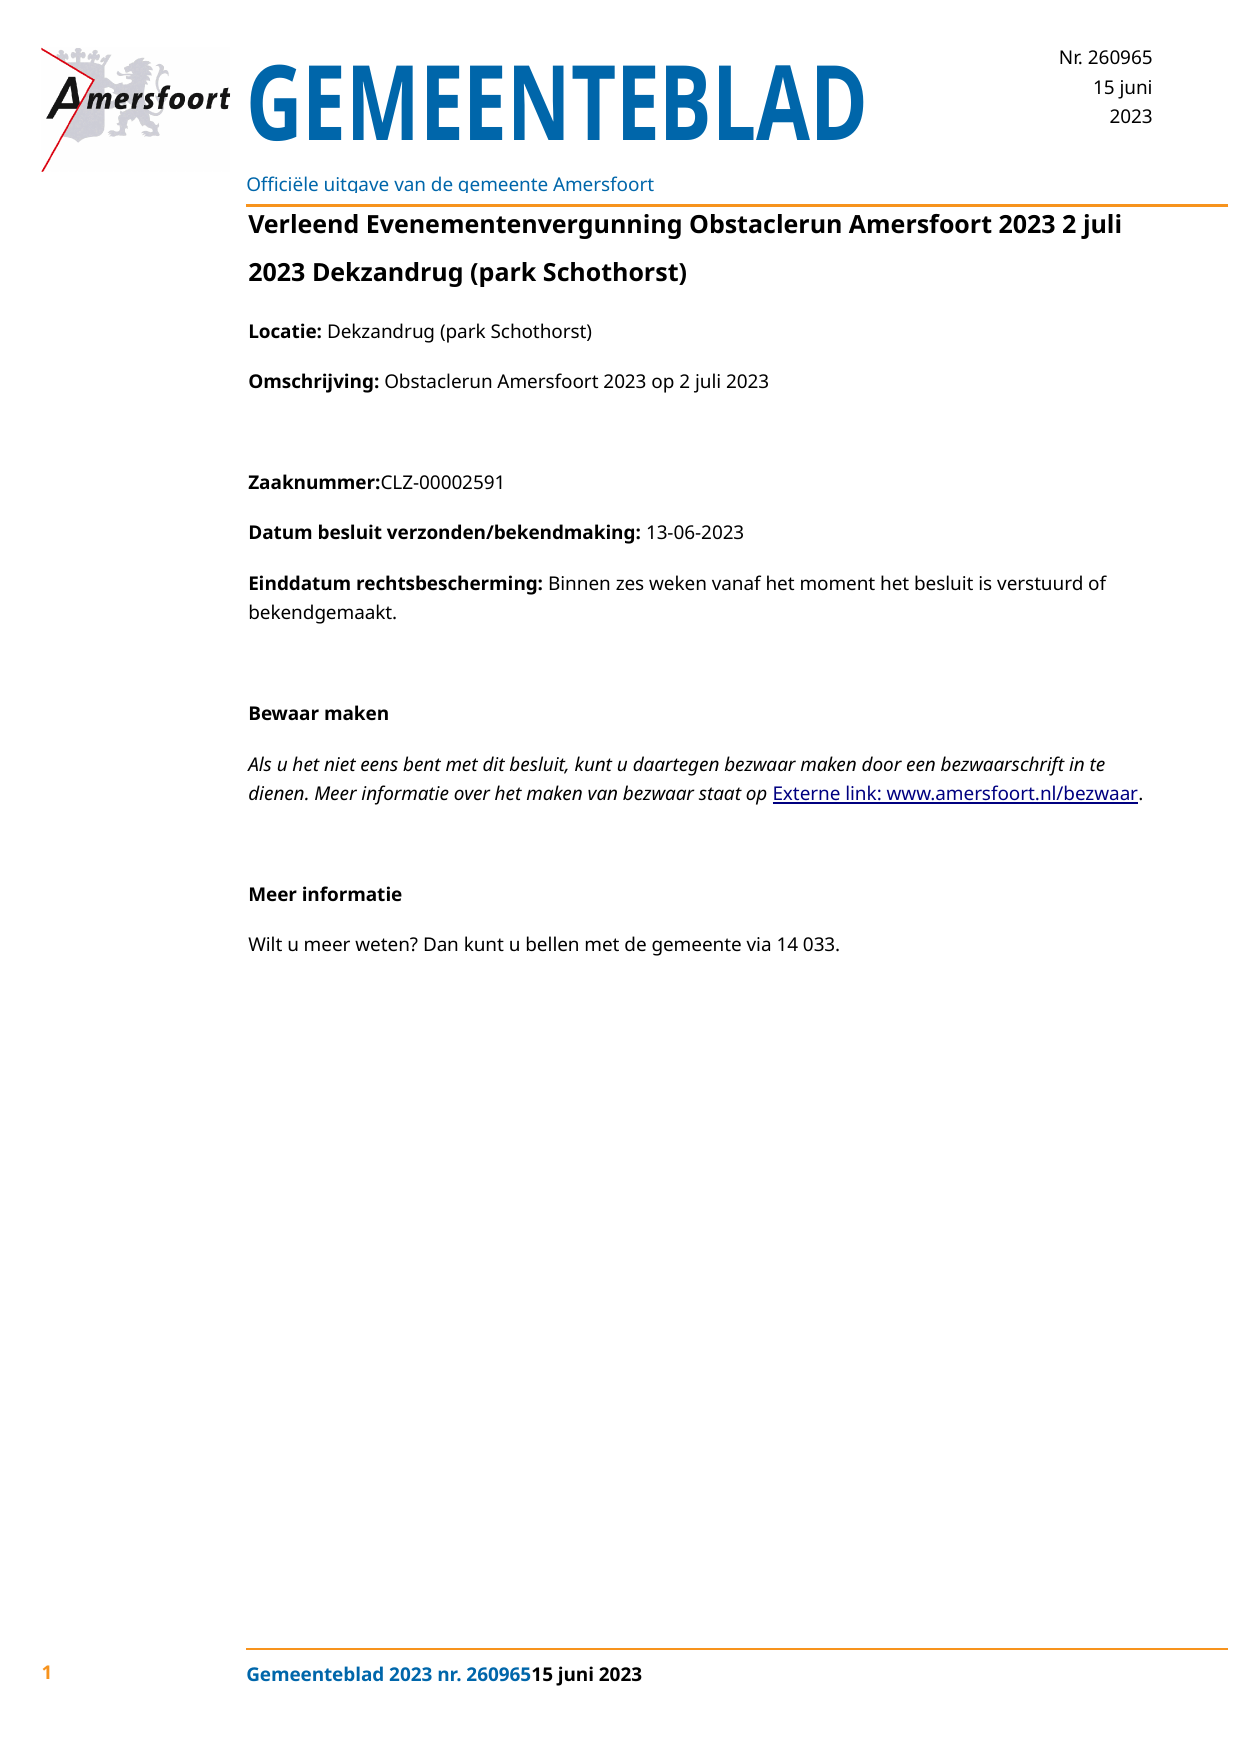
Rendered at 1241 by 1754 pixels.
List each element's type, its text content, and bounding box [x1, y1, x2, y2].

text Zaaknummer:CLZ-00002591 [248, 469, 1152, 495]
text Locatie: Dekzandrug (park Schothorst) [248, 318, 1152, 344]
text Datum besluit verzonden/bekendmaking: 13-06-2023 [248, 519, 1152, 545]
text Wilt u meer weten? Dan kunt u bellen met de gemeente via 14 033. [248, 932, 1152, 957]
text Omschrijving: Obstaclerun Amersfoort 2023 op 2 juli 2023 [248, 368, 1152, 394]
picture [41, 47, 231, 172]
text Einddatum rechtsbescherming: Binnen zes weken vanaf het moment het besluit is verstuurd of bekendgemaakt. [248, 570, 1152, 625]
text Als u het niet eens bent met dit besluit, kunt u daartegen bezwaar maken door een bezwaarschrift in te dienen. Meer informatie over het maken van bezwaar staat op Externe link: www.amersfoort.nl/bezwaar. [248, 751, 1152, 806]
text Verleend Evenementenvergunning Obstaclerun Amersfoort 2023 2 juli 2023 Dekzandrug (park Schothorst) [248, 207, 1152, 288]
text Meer informatie [248, 881, 1152, 907]
text Bewaar maken [248, 700, 1152, 726]
